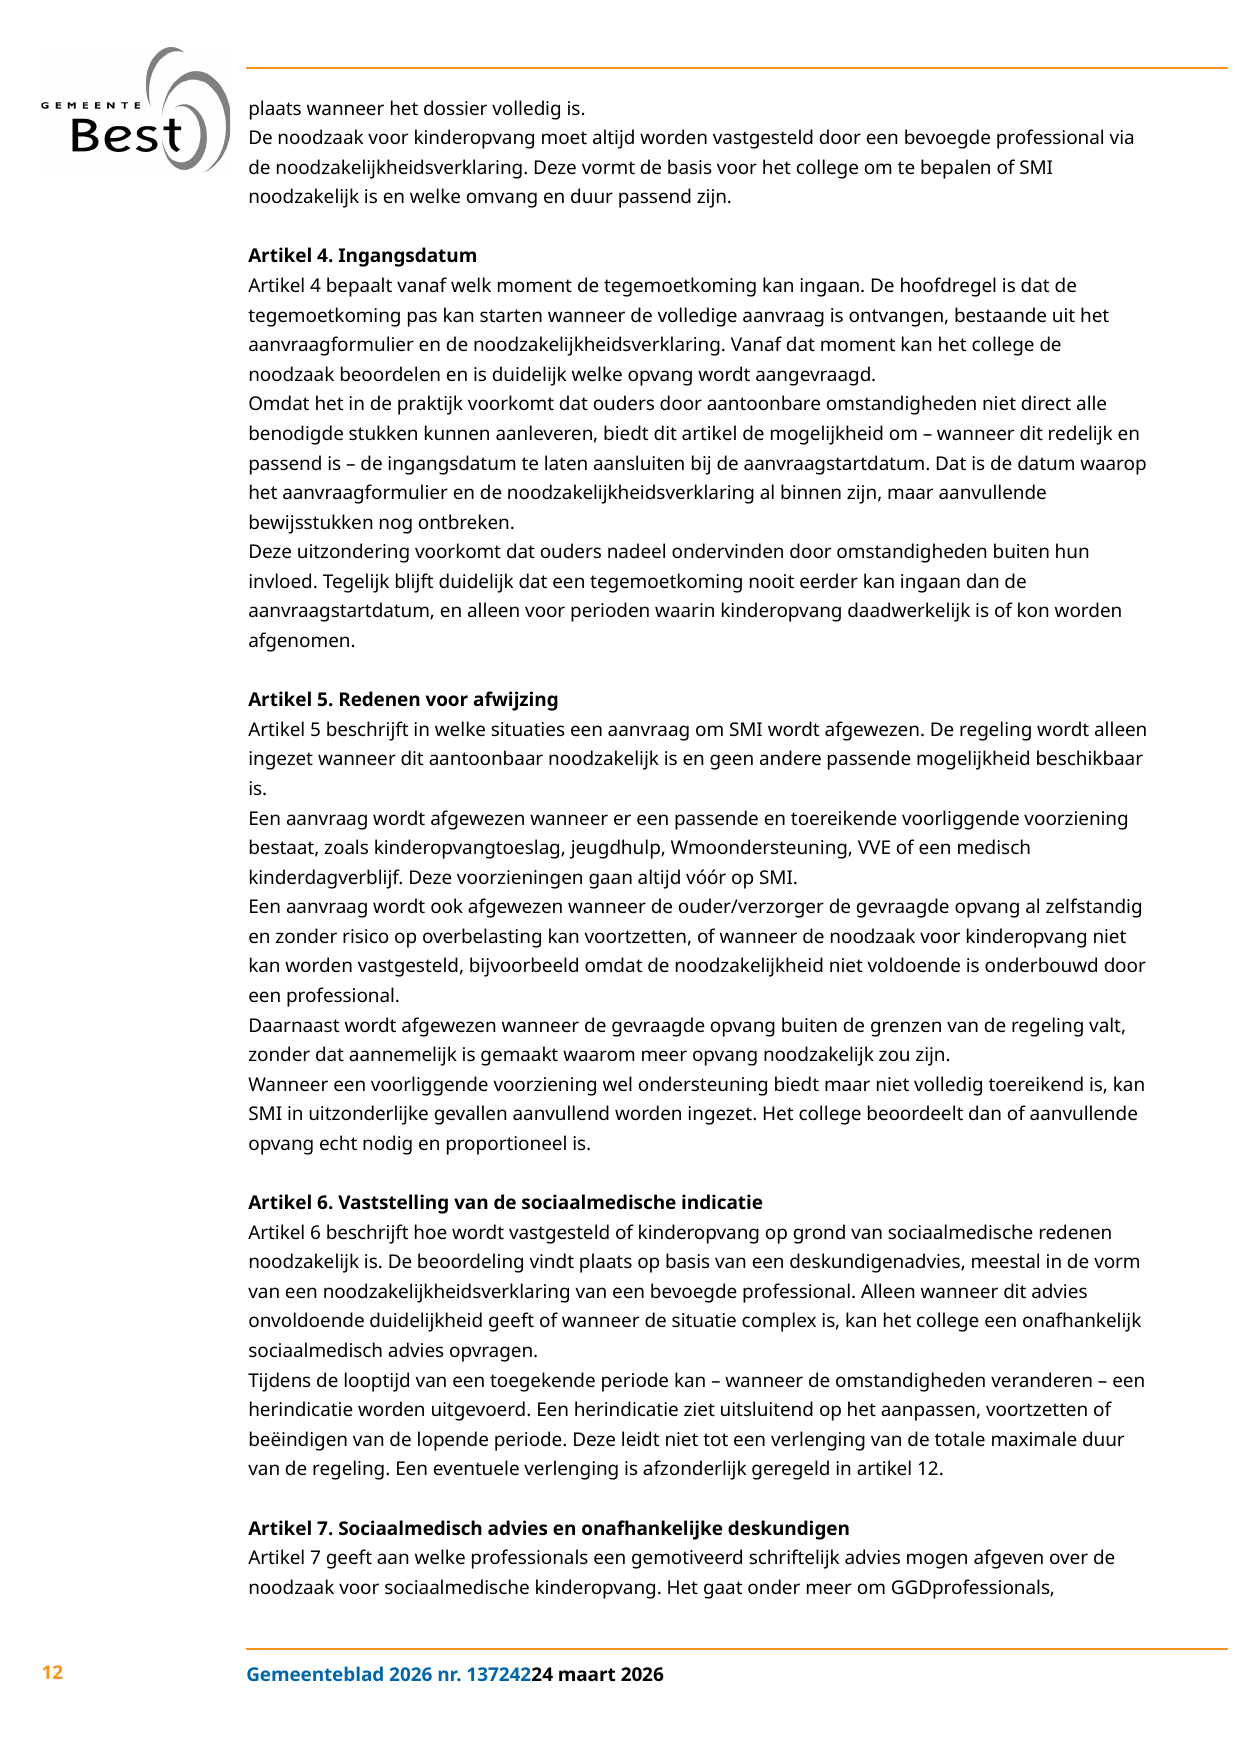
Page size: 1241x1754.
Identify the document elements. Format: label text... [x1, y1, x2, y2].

picture [41, 47, 231, 172]
text Artikel 7. Sociaalmedisch advies en onafhankelijke deskundigen [248, 1515, 1152, 1541]
text Een aanvraag wordt ook afgewezen wanneer de ouder/verzorger de gevraagde opvang al zelfstandig en zonder risico op overbelasting kan voortzetten, of wanneer de noodzaak voor kinderopvang niet kan worden vastgesteld, bijvoorbeeld omdat de noodzakelijkheid niet voldoende is onderbouwd door een professional. [248, 893, 1152, 1008]
text Artikel 5 beschrijft in welke situaties een aanvraag om SMI wordt afgewezen. De regeling wordt alleen ingezet wanneer dit aantoonbaar noodzakelijk is en geen andere passende mogelijkheid beschikbaar is. [248, 716, 1152, 801]
text plaats wanneer het dossier volledig is. [248, 95, 1152, 121]
text Artikel 7 geeft aan welke professionals een gemotiveerd schriftelijk advies mogen afgeven over de noodzaak voor sociaalmedische kinderopvang. Het gaat onder meer om GGDprofessionals, [248, 1544, 1152, 1600]
text Tijdens de looptijd van een toegekende periode kan – wanneer de omstandigheden veranderen – een herindicatie worden uitgevoerd. Een herindicatie ziet uitsluitend op het aanpassen, voortzetten of beëindigen van de lopende periode. Deze leidt niet tot een verlenging van de totale maximale duur van de regeling. Een eventuele verlenging is afzonderlijk geregeld in artikel 12. [248, 1367, 1152, 1481]
text Artikel 6. Vaststelling van de sociaalmedische indicatie [248, 1189, 1152, 1215]
text Wanneer een voorliggende voorziening wel ondersteuning biedt maar niet volledig toereikend is, kan SMI in uitzonderlijke gevallen aanvullend worden ingezet. Het college beoordeelt dan of aanvullende opvang echt nodig en proportioneel is. [248, 1071, 1152, 1156]
text Een aanvraag wordt afgewezen wanneer er een passende en toereikende voorliggende voorziening bestaat, zoals kinderopvangtoeslag, jeugdhulp, Wmoondersteuning, VVE of een medisch kinderdagverblijf. Deze voorzieningen gaan altijd vóór op SMI. [248, 805, 1152, 890]
text Daarnaast wordt afgewezen wanneer de gevraagde opvang buiten de grenzen van de regeling valt, zonder dat aannemelijk is gemaakt waarom meer opvang noodzakelijk zou zijn. [248, 1012, 1152, 1067]
text De noodzaak voor kinderopvang moet altijd worden vastgesteld door een bevoegde professional via de noodzakelijkheidsverklaring. Deze vormt de basis voor het college om te bepalen of SMI noodzakelijk is en welke omvang en duur passend zijn. [248, 124, 1152, 209]
text Artikel 4. Ingangsdatum [248, 243, 1152, 268]
text Artikel 4 bepaalt vanaf welk moment de tegemoetkoming kan ingaan. De hoofdregel is dat de tegemoetkoming pas kan starten wanneer de volledige aanvraag is ontvangen, bestaande uit het aanvraagformulier en de noodzakelijkheidsverklaring. Vanaf dat moment kan het college de noodzaak beoordelen en is duidelijk welke opvang wordt aangevraagd. [248, 272, 1152, 387]
text Artikel 6 beschrijft hoe wordt vastgesteld of kinderopvang op grond van sociaalmedische redenen noodzakelijk is. De beoordeling vindt plaats op basis van een deskundigenadvies, meestal in de vorm van een noodzakelijkheidsverklaring van een bevoegde professional. Alleen wanneer dit advies onvoldoende duidelijkheid geeft of wanneer de situatie complex is, kan het college een onafhankelijk sociaalmedisch advies opvragen. [248, 1219, 1152, 1363]
text Deze uitzondering voorkomt dat ouders nadeel ondervinden door omstandigheden buiten hun invloed. Tegelijk blijft duidelijk dat een tegemoetkoming nooit eerder kan ingaan dan de aanvraagstartdatum, en alleen voor perioden waarin kinderopvang daadwerkelijk is of kon worden afgenomen. [248, 538, 1152, 653]
text Artikel 5. Redenen voor afwijzing [248, 686, 1152, 712]
text Omdat het in de praktijk voorkomt dat ouders door aantoonbare omstandigheden niet direct alle benodigde stukken kunnen aanleveren, biedt dit artikel de mogelijkheid om – wanneer dit redelijk en passend is – de ingangsdatum te laten aansluiten bij de aanvraagstartdatum. Dat is de datum waarop het aanvraagformulier en de noodzakelijkheidsverklaring al binnen zijn, maar aanvullende bewijsstukken nog ontbreken. [248, 391, 1152, 535]
